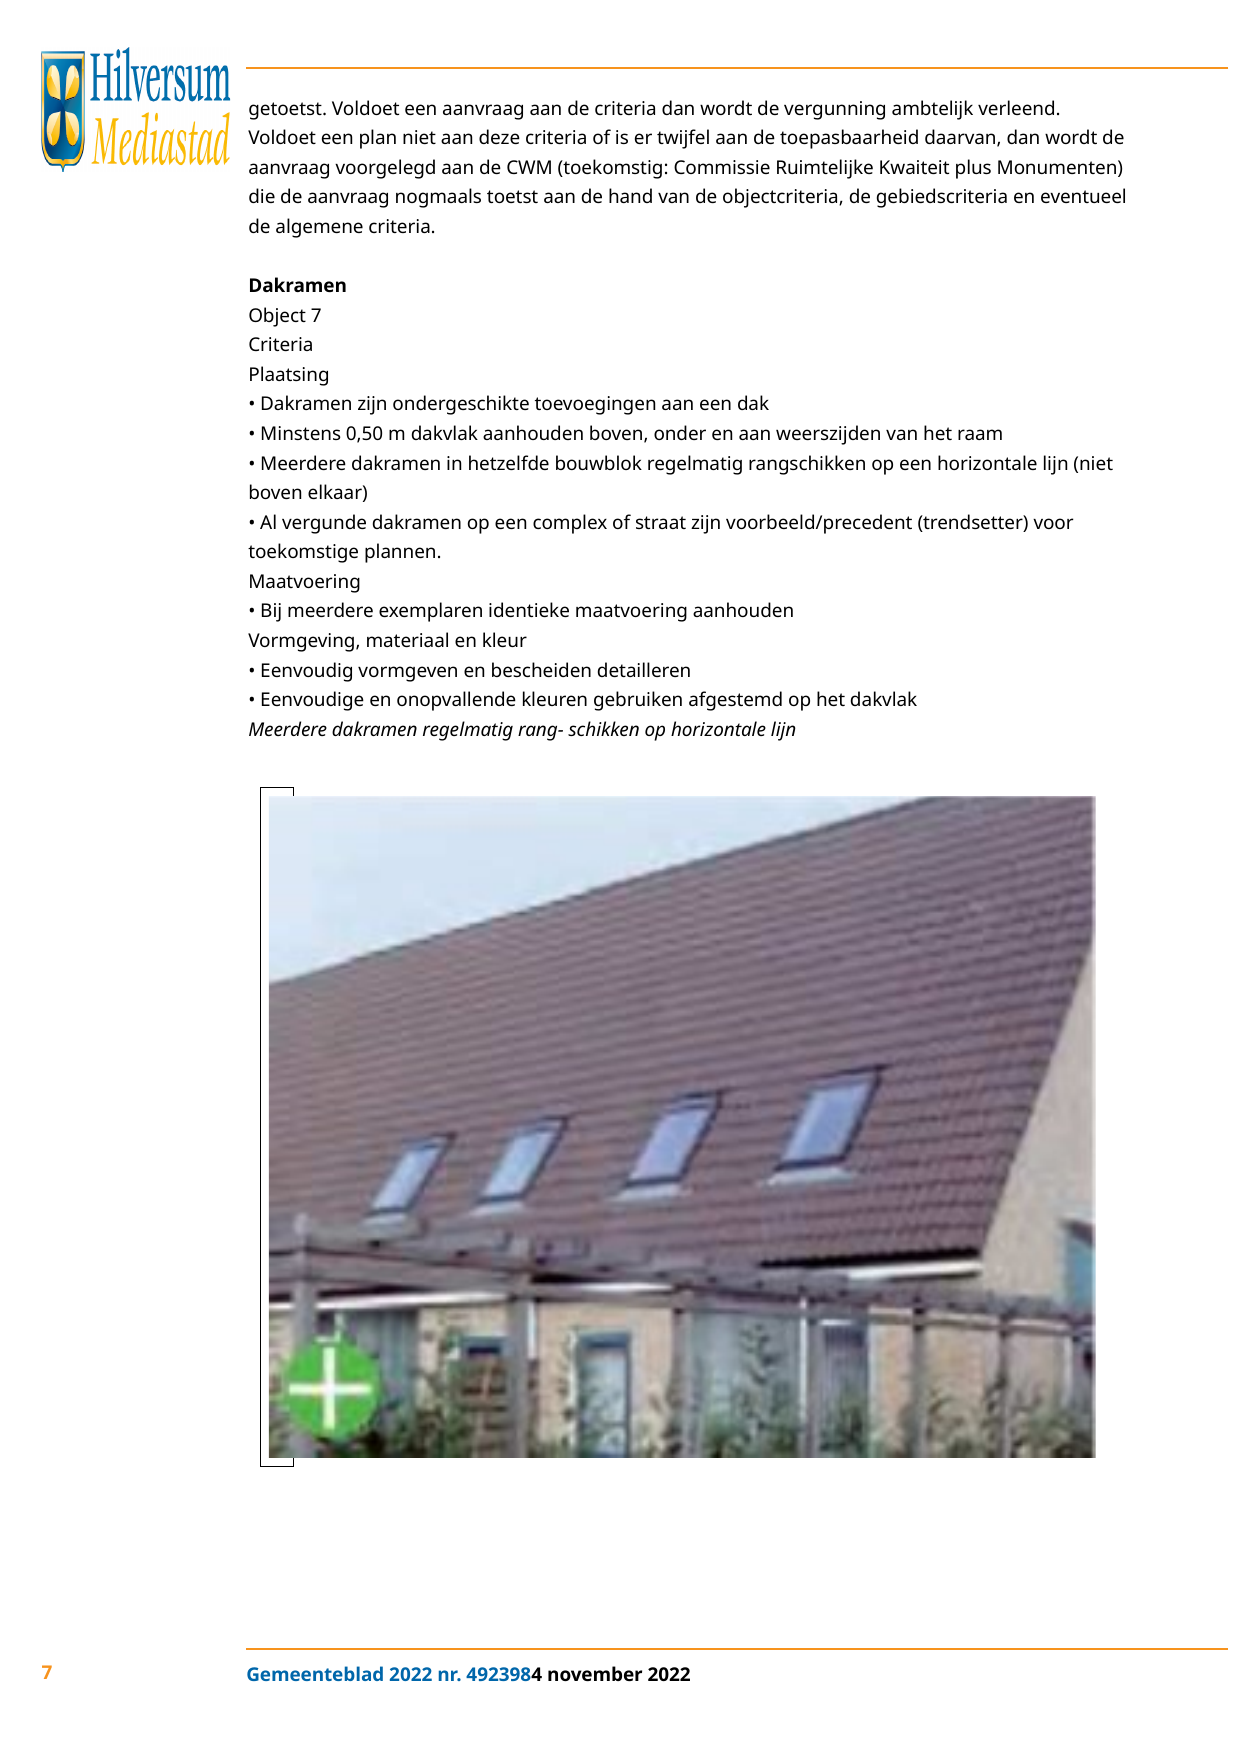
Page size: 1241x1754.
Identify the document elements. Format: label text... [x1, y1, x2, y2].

text Vormgeving, materiaal en kleur [248, 627, 1152, 653]
text getoetst. Voldoet een aanvraag aan de criteria dan wordt de vergunning ambtelijk verleend. [248, 95, 1152, 121]
text Maatvoering [248, 568, 1152, 594]
text Plaatsing [248, 361, 1152, 387]
picture [41, 47, 231, 172]
text • Al vergunde dakramen op een complex of straat zijn voorbeeld/precedent (trendsetter) voor toekomstige plannen. [248, 509, 1152, 564]
text Object 7 [248, 302, 1152, 328]
text Voldoet een plan niet aan deze criteria of is er twijfel aan de toepasbaarheid daarvan, dan wordt de aanvraag voorgelegd aan de CWM (toekomstig: Commissie Ruimtelijke Kwaiteit plus Monumenten) die de aanvraag nogmaals toetst aan de hand van de objectcriteria, de gebiedscriteria en eventueel de algemene criteria. [248, 124, 1152, 239]
picture [268, 796, 1096, 1458]
text • Eenvoudige en onopvallende kleuren gebruiken afgestemd op het dakvlak [248, 686, 1152, 712]
text • Minstens 0,50 m dakvlak aanhouden boven, onder en aan weerszijden van het raam [248, 420, 1152, 446]
text • Eenvoudig vormgeven en bescheiden detailleren [248, 657, 1152, 683]
text • Bij meerdere exemplaren identieke maatvoering aanhouden [248, 598, 1152, 623]
text • Meerdere dakramen in hetzelfde bouwblok regelmatig rangschikken op een horizontale lijn (niet boven elkaar) [248, 450, 1152, 505]
text Dakramen [248, 272, 1152, 298]
text • Dakramen zijn ondergeschikte toevoegingen aan een dak [248, 391, 1152, 416]
text Criteria [248, 331, 1152, 357]
text Meerdere dakramen regelmatig rang- schikken op horizontale lijn [248, 716, 1152, 742]
